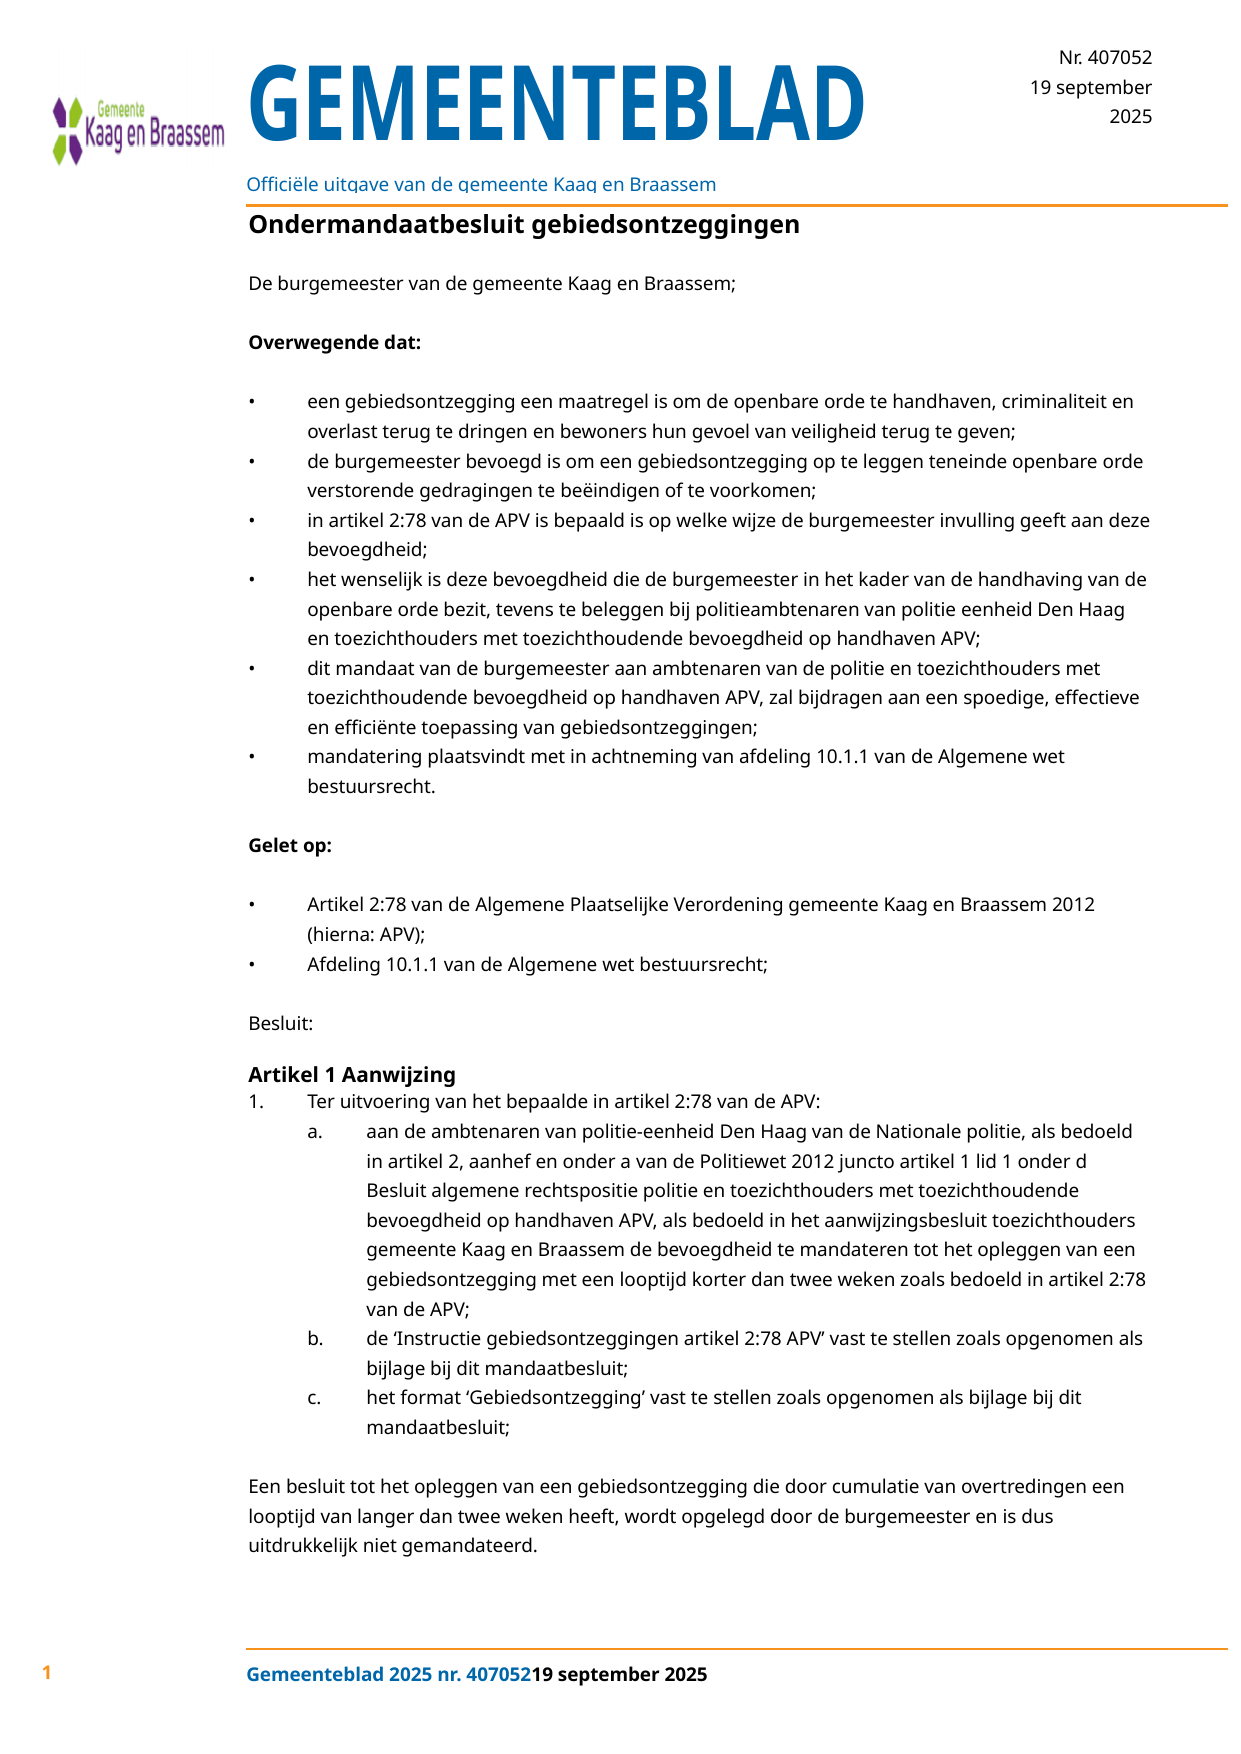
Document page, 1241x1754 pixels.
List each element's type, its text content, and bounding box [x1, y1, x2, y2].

list het format ‘Gebiedsontzegging’ vast te stellen zoals opgenomen als bijlage bij dit mandaatbesluit; [307, 1384, 1152, 1440]
list de burgemeester bevoegd is om een gebiedsontzegging op te leggen teneinde openbare orde verstorende gedragingen te beëindigen of te voorkomen; [248, 448, 1152, 503]
text Artikel 1 Aanwijzing [248, 1060, 1152, 1089]
text Ondermandaatbesluit gebiedsontzeggingen [248, 207, 1152, 241]
list aan de ambtenaren van politie-eenheid Den Haag van de Nationale politie, als bedoeld in artikel 2, aanhef en onder a van de Politiewet 2012 juncto artikel 1 lid 1 onder d Besluit algemene rechtspositie politie en toezichthouders met toezichthoudende bevoegdheid op handhaven APV, als bedoeld in het aanwijzingsbesluit toezichthouders gemeente Kaag en Braassem de bevoegdheid te mandateren tot het opleggen van een gebiedsontzegging met een looptijd korter dan twee weken zoals bedoeld in artikel 2:78 van de APV; [307, 1118, 1152, 1322]
list mandatering plaatsvindt met in achtneming van afdeling 10.1.1 van de Algemene wet bestuursrecht. [248, 744, 1152, 799]
list Ter uitvoering van het bepaalde in artikel 2:78 van de APV: [248, 1089, 1152, 1114]
text Een besluit tot het opleggen van een gebiedsontzegging die door cumulatie van overtredingen een looptijd van langer dan twee weken heeft, wordt opgelegd door de burgemeester en is dus uitdrukkelijk niet gemandateerd. [248, 1473, 1152, 1558]
list Afdeling 10.1.1 van de Algemene wet bestuursrecht; [248, 951, 1152, 976]
text Overwegende dat: [248, 329, 1152, 355]
list het wenselijk is deze bevoegdheid die de burgemeester in het kader van de handhaving van de openbare orde bezit, tevens te beleggen bij politieambtenaren van politie eenheid Den Haag en toezichthouders met toezichthoudende bevoegdheid op handhaven APV; [248, 566, 1152, 651]
picture [41, 47, 231, 172]
text Gelet op: [248, 832, 1152, 858]
text Besluit: [248, 1010, 1152, 1036]
list Artikel 2:78 van de Algemene Plaatselijke Verordening gemeente Kaag en Braassem 2012 (hierna: APV); [248, 892, 1152, 947]
list in artikel 2:78 van de APV is bepaald is op welke wijze de burgemeester invulling geeft aan deze bevoegdheid; [248, 507, 1152, 562]
list een gebiedsontzegging een maatregel is om de openbare orde te handhaven, criminaliteit en overlast terug te dringen en bewoners hun gevoel van veiligheid terug te geven; [248, 389, 1152, 444]
text De burgemeester van de gemeente Kaag en Braassem; [248, 270, 1152, 296]
list de ‘Instructie gebiedsontzeggingen artikel 2:78 APV’ vast te stellen zoals opgenomen als bijlage bij dit mandaatbesluit; [307, 1325, 1152, 1381]
list dit mandaat van de burgemeester aan ambtenaren van de politie en toezichthouders met toezichthoudende bevoegdheid op handhaven APV, zal bijdragen aan een spoedige, effectieve en efficiënte toepassing van gebiedsontzeggingen; [248, 655, 1152, 740]
